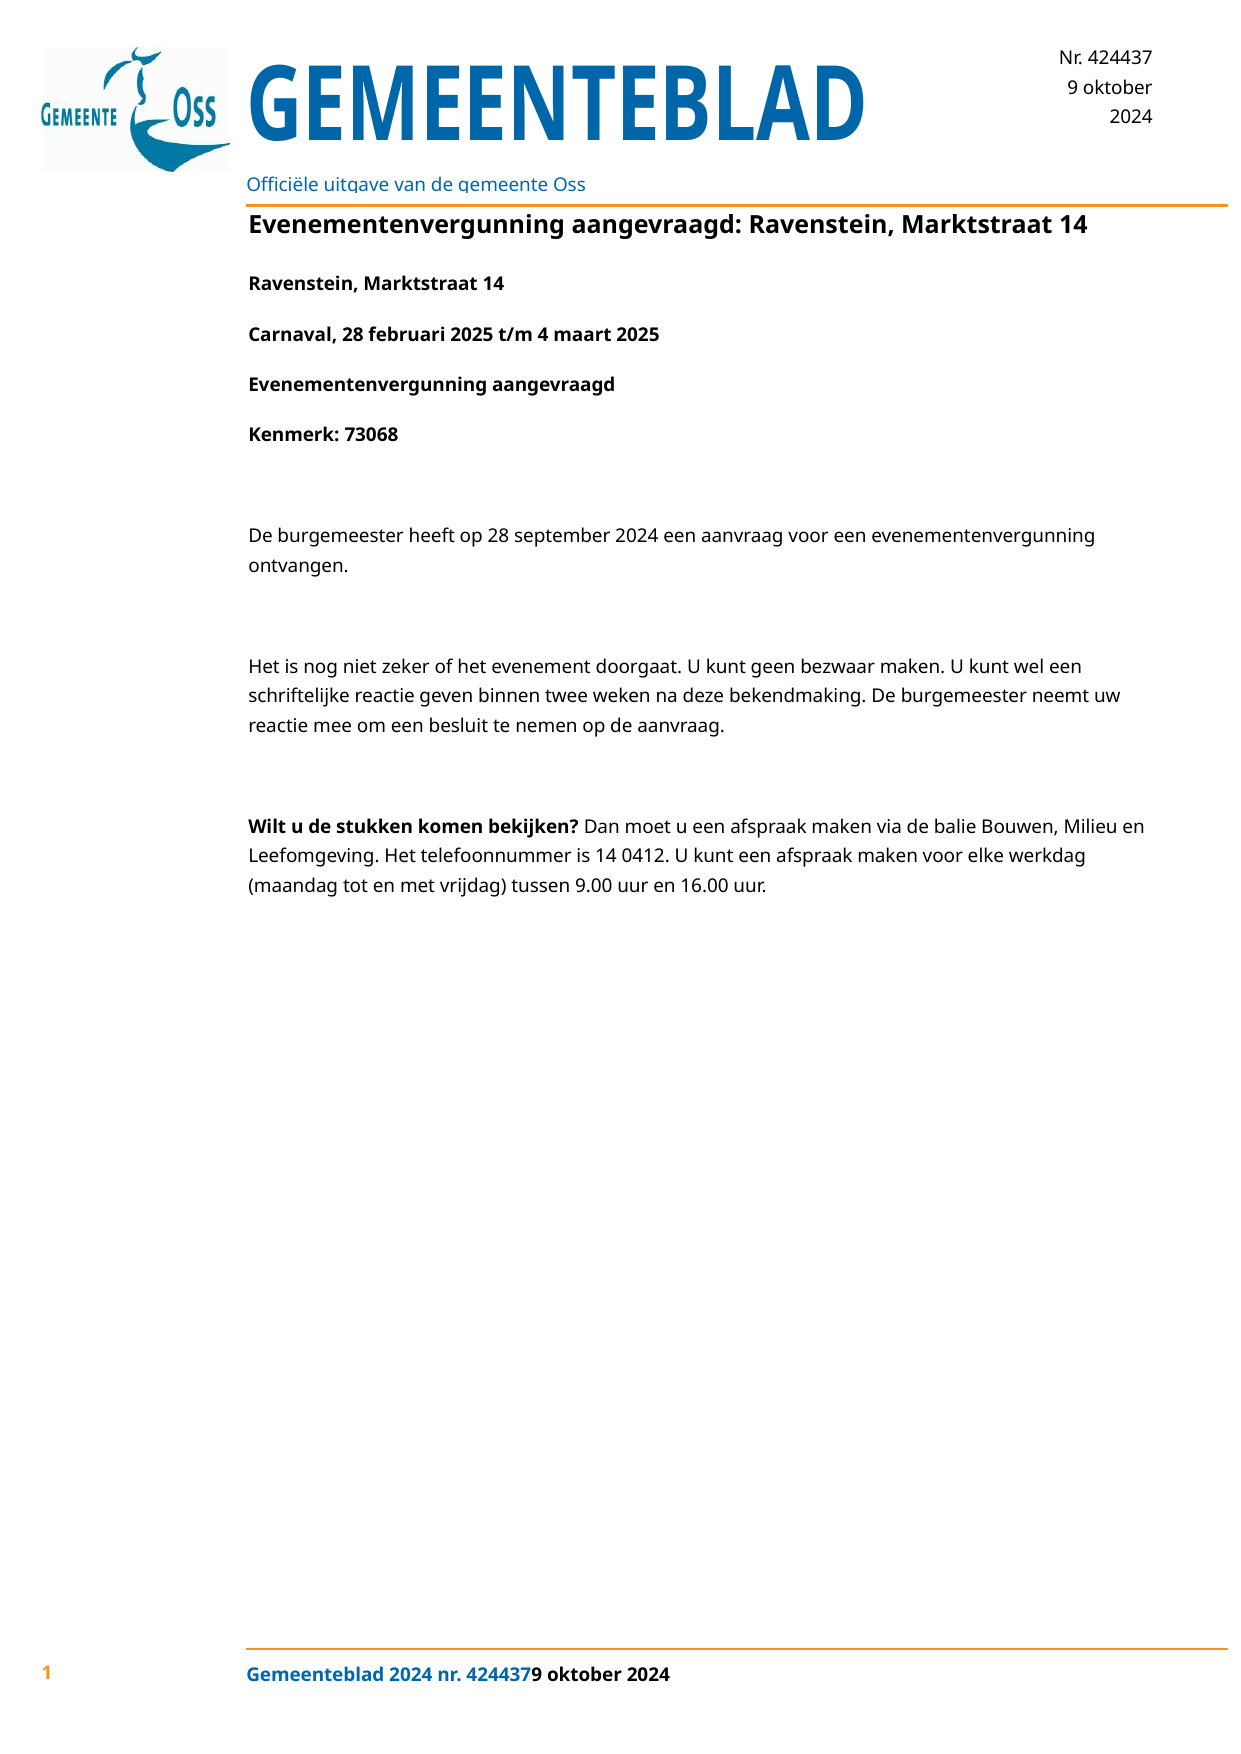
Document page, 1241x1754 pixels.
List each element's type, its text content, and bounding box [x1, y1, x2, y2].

text De burgemeester heeft op 28 september 2024 een aanvraag voor een evenementenvergunning ontvangen. [248, 522, 1152, 578]
text Kenmerk: 73068 [248, 422, 1152, 447]
text Het is nog niet zeker of het evenement doorgaat. U kunt geen bezwaar maken. U kunt wel een schriftelijke reactie geven binnen twee weken na deze bekendmaking. De burgemeester neemt uw reactie mee om een besluit te nemen op de aanvraag. [248, 653, 1152, 738]
text Wilt u de stukken komen bekijken? Dan moet u een afspraak maken via de balie Bouwen, Milieu en Leefomgeving. Het telefoonnummer is 14 0412. U kunt een afspraak maken voor elke werkdag (maandag tot en met vrijdag) tussen 9.00 uur en 16.00 uur. [248, 813, 1152, 898]
text Carnaval, 28 februari 2025 t/m 4 maart 2025 [248, 321, 1152, 346]
text Ravenstein, Marktstraat 14 [248, 270, 1152, 296]
text Evenementenvergunning aangevraagd [248, 371, 1152, 397]
text Evenementenvergunning aangevraagd: Ravenstein, Marktstraat 14 [248, 207, 1152, 241]
picture [41, 47, 231, 172]
